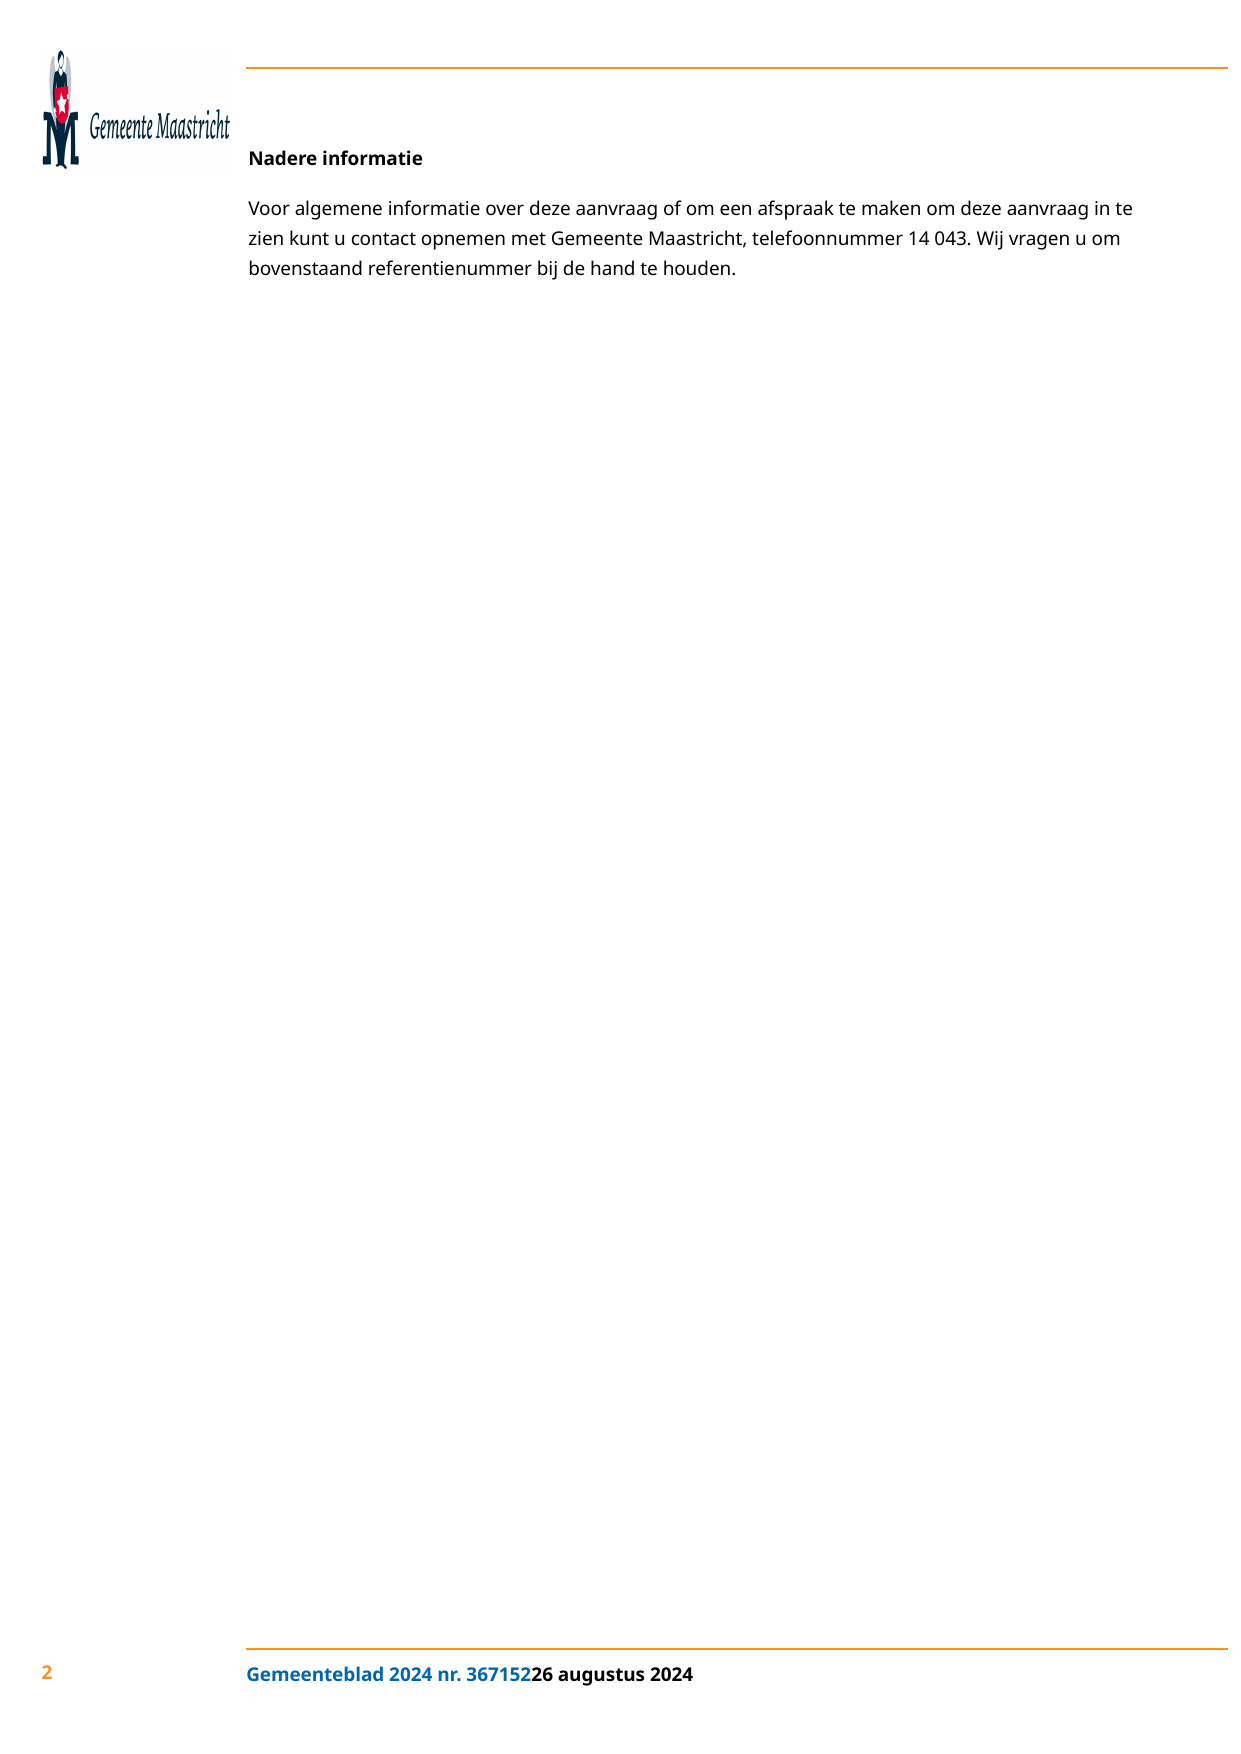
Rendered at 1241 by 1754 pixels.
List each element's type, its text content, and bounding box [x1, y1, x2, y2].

picture [41, 47, 231, 172]
text Nadere informatie [248, 145, 1152, 171]
text Voor algemene informatie over deze aanvraag of om een afspraak te maken om deze aanvraag in te zien kunt u contact opnemen met Gemeente Maastricht, telefoonnummer 14 043. Wij vragen u om bovenstaand referentienummer bij de hand te houden. [248, 196, 1152, 281]
